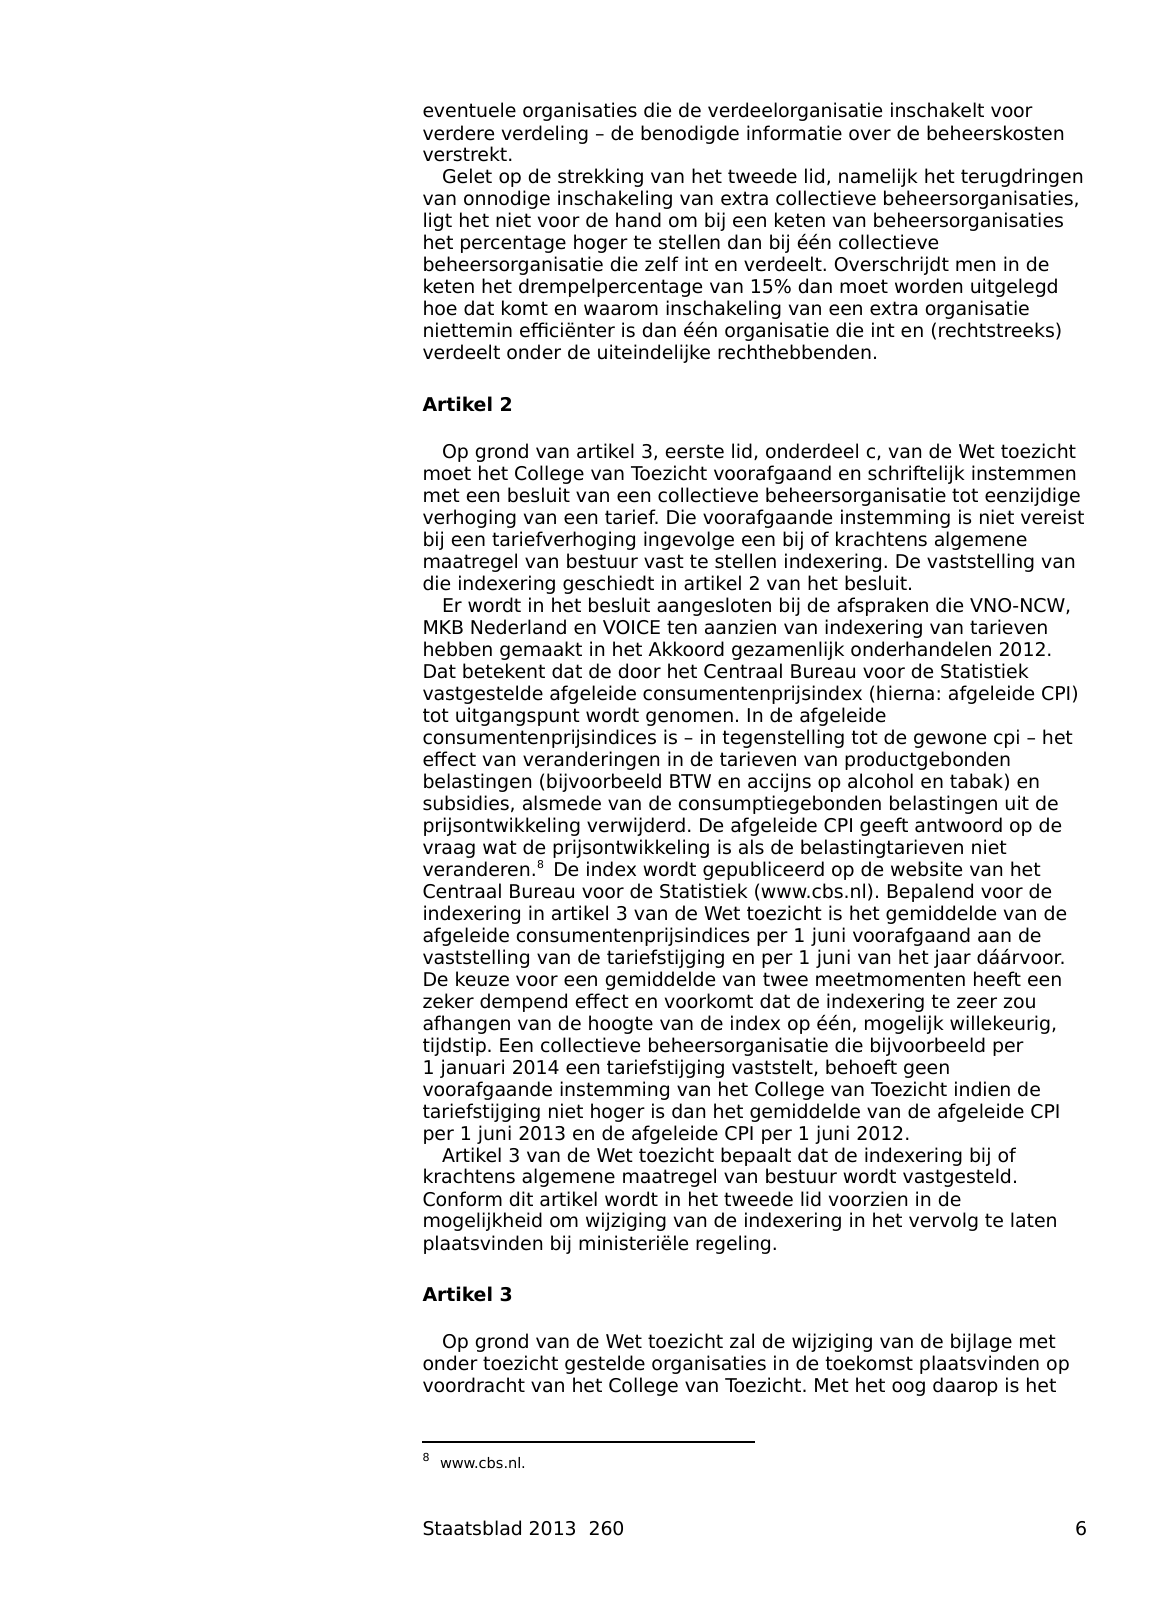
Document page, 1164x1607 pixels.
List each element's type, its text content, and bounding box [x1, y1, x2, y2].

text Artikel 3 van de Wet toezicht bepaalt dat de indexering bij of krachtens algemene maatregel van bestuur wordt vastgesteld. Conform dit artikel wordt in het tweede lid voorzien in de mogelijkheid om wijziging van de indexering in het vervolg te laten plaatsvinden bij ministeriële regeling. [422, 1144, 1087, 1254]
subtitle Artikel 3 [422, 1284, 1087, 1306]
text Gelet op de strekking van het tweede lid, namelijk het terugdringen van onnodige inschakeling van extra collectieve beheersorganisaties, ligt het niet voor de hand om bij een keten van beheersorganisaties het percentage hoger te stellen dan bij één collectieve beheersorganisatie die zelf int en verdeelt. Overschrijdt men in de keten het drempelpercentage van 15% dan moet worden uitgelegd hoe dat komt en waarom inschakeling van een extra organisatie niettemin efficiënter is dan één organisatie die int en (rechtstreeks) verdeelt onder de uiteindelijke rechthebbenden. [422, 166, 1087, 364]
subtitle Artikel 2 [422, 394, 1087, 416]
text www.cbs.nl. [422, 1451, 1087, 1473]
text eventuele organisaties die de verdeelorganisatie inschakelt voor verdere verdeling – de benodigde informatie over de beheerskosten verstrekt. [422, 100, 1087, 166]
text Op grond van de Wet toezicht zal de wijziging van de bijlage met onder toezicht gestelde organisaties in de toekomst plaatsvinden op voordracht van het College van Toezicht. Met het oog daarop is het [422, 1331, 1087, 1397]
text Op grond van artikel 3, eerste lid, onderdeel c, van de Wet toezicht moet het College van Toezicht voorafgaand en schriftelijk instemmen met een besluit van een collectieve beheersorganisatie tot eenzijdige verhoging van een tarief. Die voorafgaande instemming is niet vereist bij een tariefverhoging ingevolge een bij of krachtens algemene maatregel van bestuur vast te stellen indexering. De vaststelling van die indexering geschiedt in artikel 2 van het besluit. [422, 441, 1087, 595]
text Er wordt in het besluit aangesloten bij de afspraken die VNO-NCW, MKB Nederland en VOICE ten aanzien van indexering van tarieven hebben gemaakt in het Akkoord gezamenlijk onderhandelen 2012. Dat betekent dat de door het Centraal Bureau voor de Statistiek vastgestelde afgeleide consumentenprijsindex (hierna: afgeleide CPI) tot uitgangspunt wordt genomen. In de afgeleide consumentenprijsindices is – in tegenstelling tot de gewone cpi – het effect van veranderingen in de tarieven van productgebonden belastingen (bijvoorbeeld BTW en accijns op alcohol en tabak) en subsidies, alsmede van de consumptiegebonden belastingen uit de prijsontwikkeling verwijderd. De afgeleide CPI geeft antwoord op de vraag wat de prijsontwikkeling is als de belastingtarieven niet veranderen. De index wordt gepubliceerd op de website van het Centraal Bureau voor de Statistiek (www.cbs.nl). Bepalend voor de indexering in artikel 3 van de Wet toezicht is het gemiddelde van de afgeleide consumentenprijsindices per 1 juni voorafgaand aan de vaststelling van de tariefstijging en per 1 juni van het jaar dáárvoor. De keuze voor een gemiddelde van twee meetmomenten heeft een zeker dempend effect en voorkomt dat de indexering te zeer zou afhangen van de hoogte van de index op één, mogelijk willekeurig, tijdstip. Een collectieve beheersorganisatie die bijvoorbeeld per 1 januari 2014 een tariefstijging vaststelt, behoeft geen voorafgaande instemming van het College van Toezicht indien de tariefstijging niet hoger is dan het gemiddelde van de afgeleide CPI per 1 juni 2013 en de afgeleide CPI per 1 juni 2012. [422, 595, 1087, 1144]
